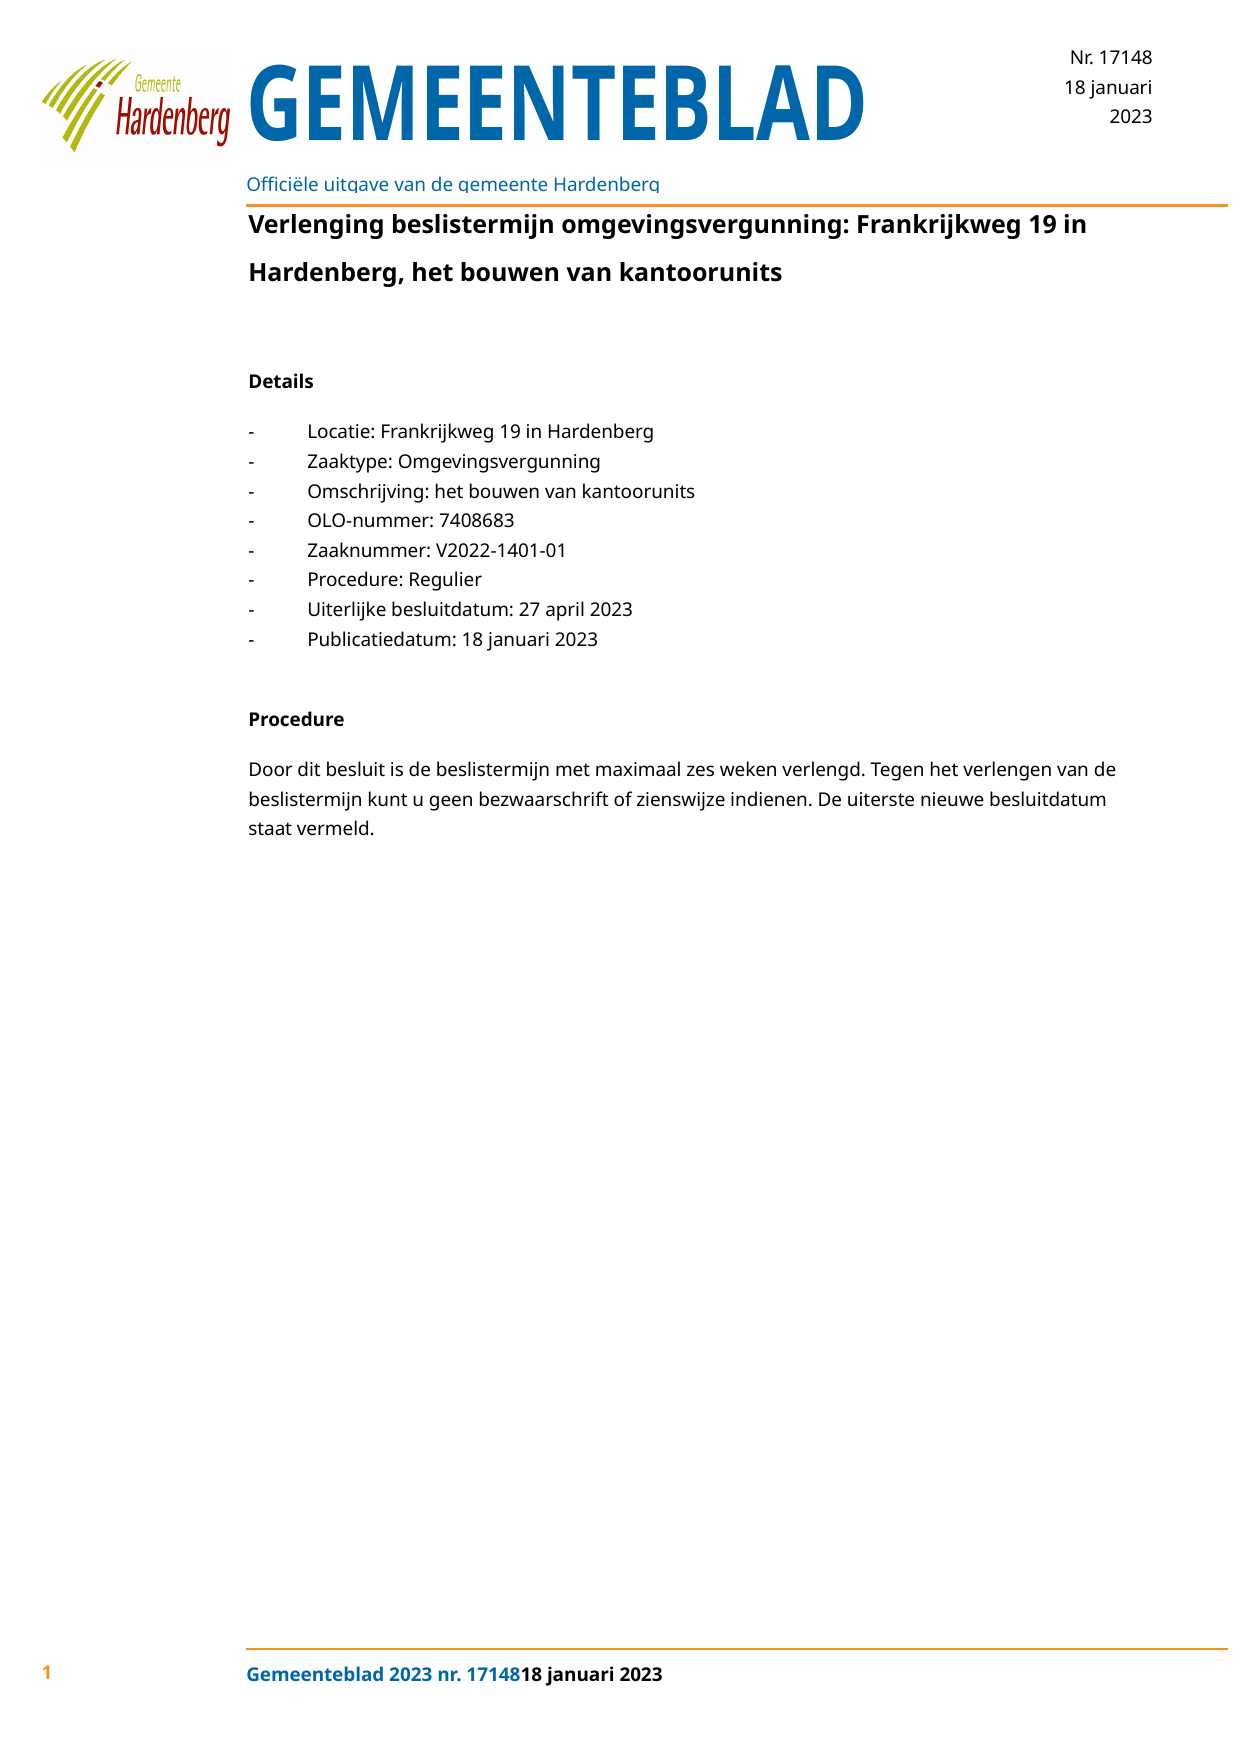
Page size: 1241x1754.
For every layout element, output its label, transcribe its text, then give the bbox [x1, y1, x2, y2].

list Zaaknummer: V2022-1401-01 [248, 537, 1152, 563]
text Procedure [248, 706, 1152, 732]
text Verlenging beslistermijn omgevingsvergunning: Frankrijkweg 19 in Hardenberg, het bouwen van kantoorunits [248, 207, 1152, 288]
text Details [248, 368, 1152, 394]
list Publicatiedatum: 18 januari 2023 [248, 626, 1152, 652]
list Locatie: Frankrijkweg 19 in Hardenberg [248, 419, 1152, 444]
list Procedure: Regulier [248, 567, 1152, 592]
list Omschrijving: het bouwen van kantoorunits [248, 478, 1152, 504]
list Uiterlijke besluitdatum: 27 april 2023 [248, 596, 1152, 622]
text Door dit besluit is de beslistermijn met maximaal zes weken verlengd. Tegen het verlengen van de beslistermijn kunt u geen bezwaarschrift of zienswijze indienen. De uiterste nieuwe besluitdatum staat vermeld. [248, 756, 1152, 841]
picture [41, 47, 231, 172]
list OLO-nummer: 7408683 [248, 507, 1152, 533]
list Zaaktype: Omgevingsvergunning [248, 448, 1152, 474]
